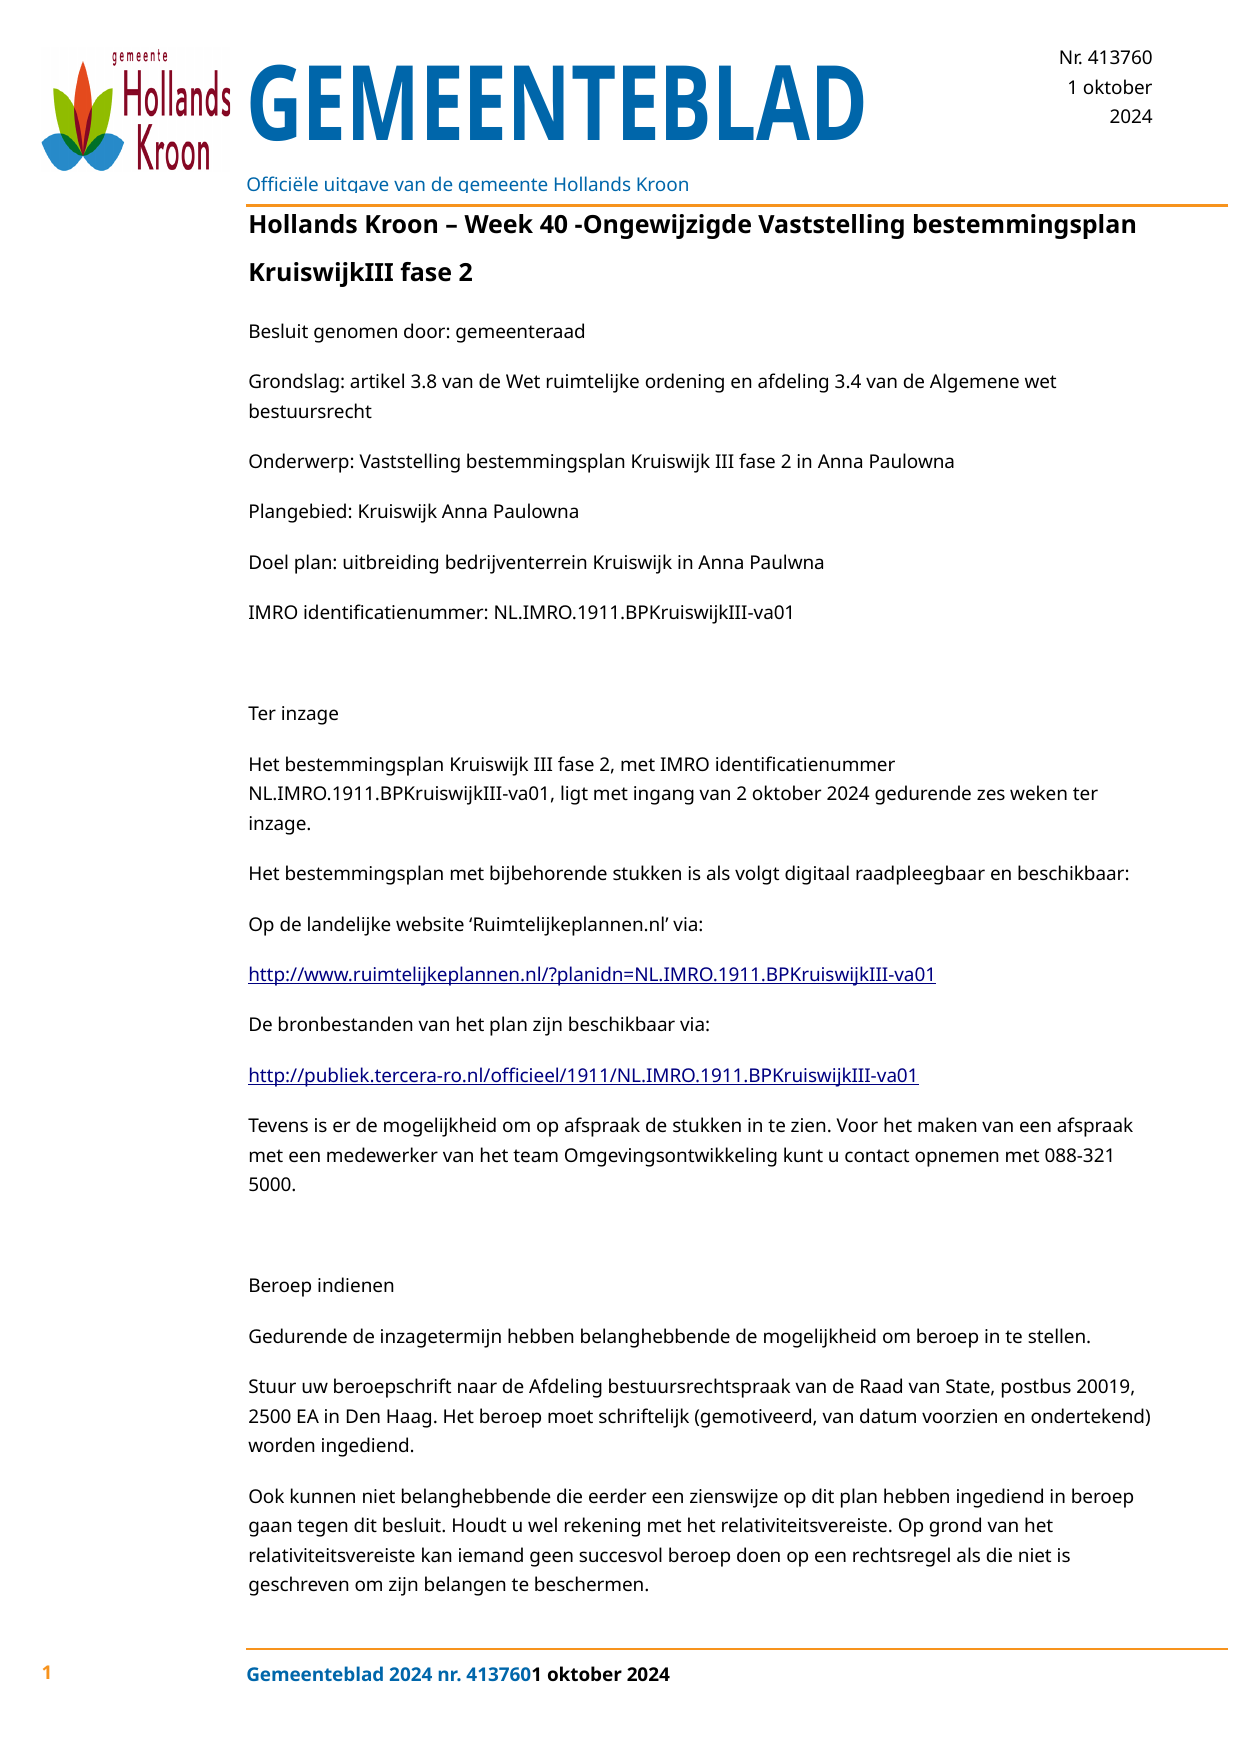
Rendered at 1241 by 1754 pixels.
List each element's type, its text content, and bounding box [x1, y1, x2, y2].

text Plangebied: Kruiswijk Anna Paulowna [248, 499, 1152, 524]
text Het bestemmingsplan Kruiswijk III fase 2, met IMRO identificatienummer NL.IMRO.1911.BPKruiswijkIII-va01, ligt met ingang van 2 oktober 2024 gedurende zes weken ter inzage. [248, 751, 1152, 836]
text Op de landelijke website ‘Ruimtelijkeplannen.nl’ via: [248, 911, 1152, 937]
text Doel plan: uitbreiding bedrijventerrein Kruiswijk in Anna Paulwna [248, 549, 1152, 575]
picture [41, 47, 231, 172]
text Tevens is er de mogelijkheid om op afspraak de stukken in te zien. Voor het maken van een afspraak met een medewerker van het team Omgevingsontwikkeling kunt u contact opnemen met 088-321 5000. [248, 1112, 1152, 1197]
text IMRO identificatienummer: NL.IMRO.1911.BPKruiswijkIII-va01 [248, 599, 1152, 625]
text Beroep indienen [248, 1272, 1152, 1298]
text Besluit genomen door: gemeenteraad [248, 318, 1152, 344]
text Hollands Kroon – Week 40 -Ongewijzigde Vaststelling bestemmingsplan KruiswijkIII fase 2 [248, 207, 1152, 288]
text Grondslag: artikel 3.8 van de Wet ruimtelijke ordening en afdeling 3.4 van de Algemene wet bestuursrecht [248, 368, 1152, 424]
text De bronbestanden van het plan zijn beschikbaar via: [248, 1012, 1152, 1037]
text Onderwerp: Vaststelling bestemmingsplan Kruiswijk III fase 2 in Anna Paulowna [248, 448, 1152, 474]
text Stuur uw beroepschrift naar de Afdeling bestuursrechtspraak van de Raad van State, postbus 20019, 2500 EA in Den Haag. Het beroep moet schriftelijk (gemotiveerd, van datum voorzien en ondertekend) worden ingediend. [248, 1373, 1152, 1458]
text Ter inzage [248, 700, 1152, 726]
text http://www.ruimtelijkeplannen.nl/?planidn=NL.IMRO.1911.BPKruiswijkIII-va01 [248, 961, 1152, 987]
text Het bestemmingsplan met bijbehorende stukken is als volgt digitaal raadpleegbaar en beschikbaar: [248, 860, 1152, 886]
text Ook kunnen niet belanghebbende die eerder een zienswijze op dit plan hebben ingediend in beroep gaan tegen dit besluit. Houdt u wel rekening met het relativiteitsvereiste. Op grond van het relativiteitsvereiste kan iemand geen succesvol beroep doen op een rechtsregel als die niet is geschreven om zijn belangen te beschermen. [248, 1483, 1152, 1597]
text http://publiek.tercera-ro.nl/officieel/1911/NL.IMRO.1911.BPKruiswijkIII-va01 [248, 1062, 1152, 1088]
text Gedurende de inzagetermijn hebben belanghebbende de mogelijkheid om beroep in te stellen. [248, 1323, 1152, 1349]
